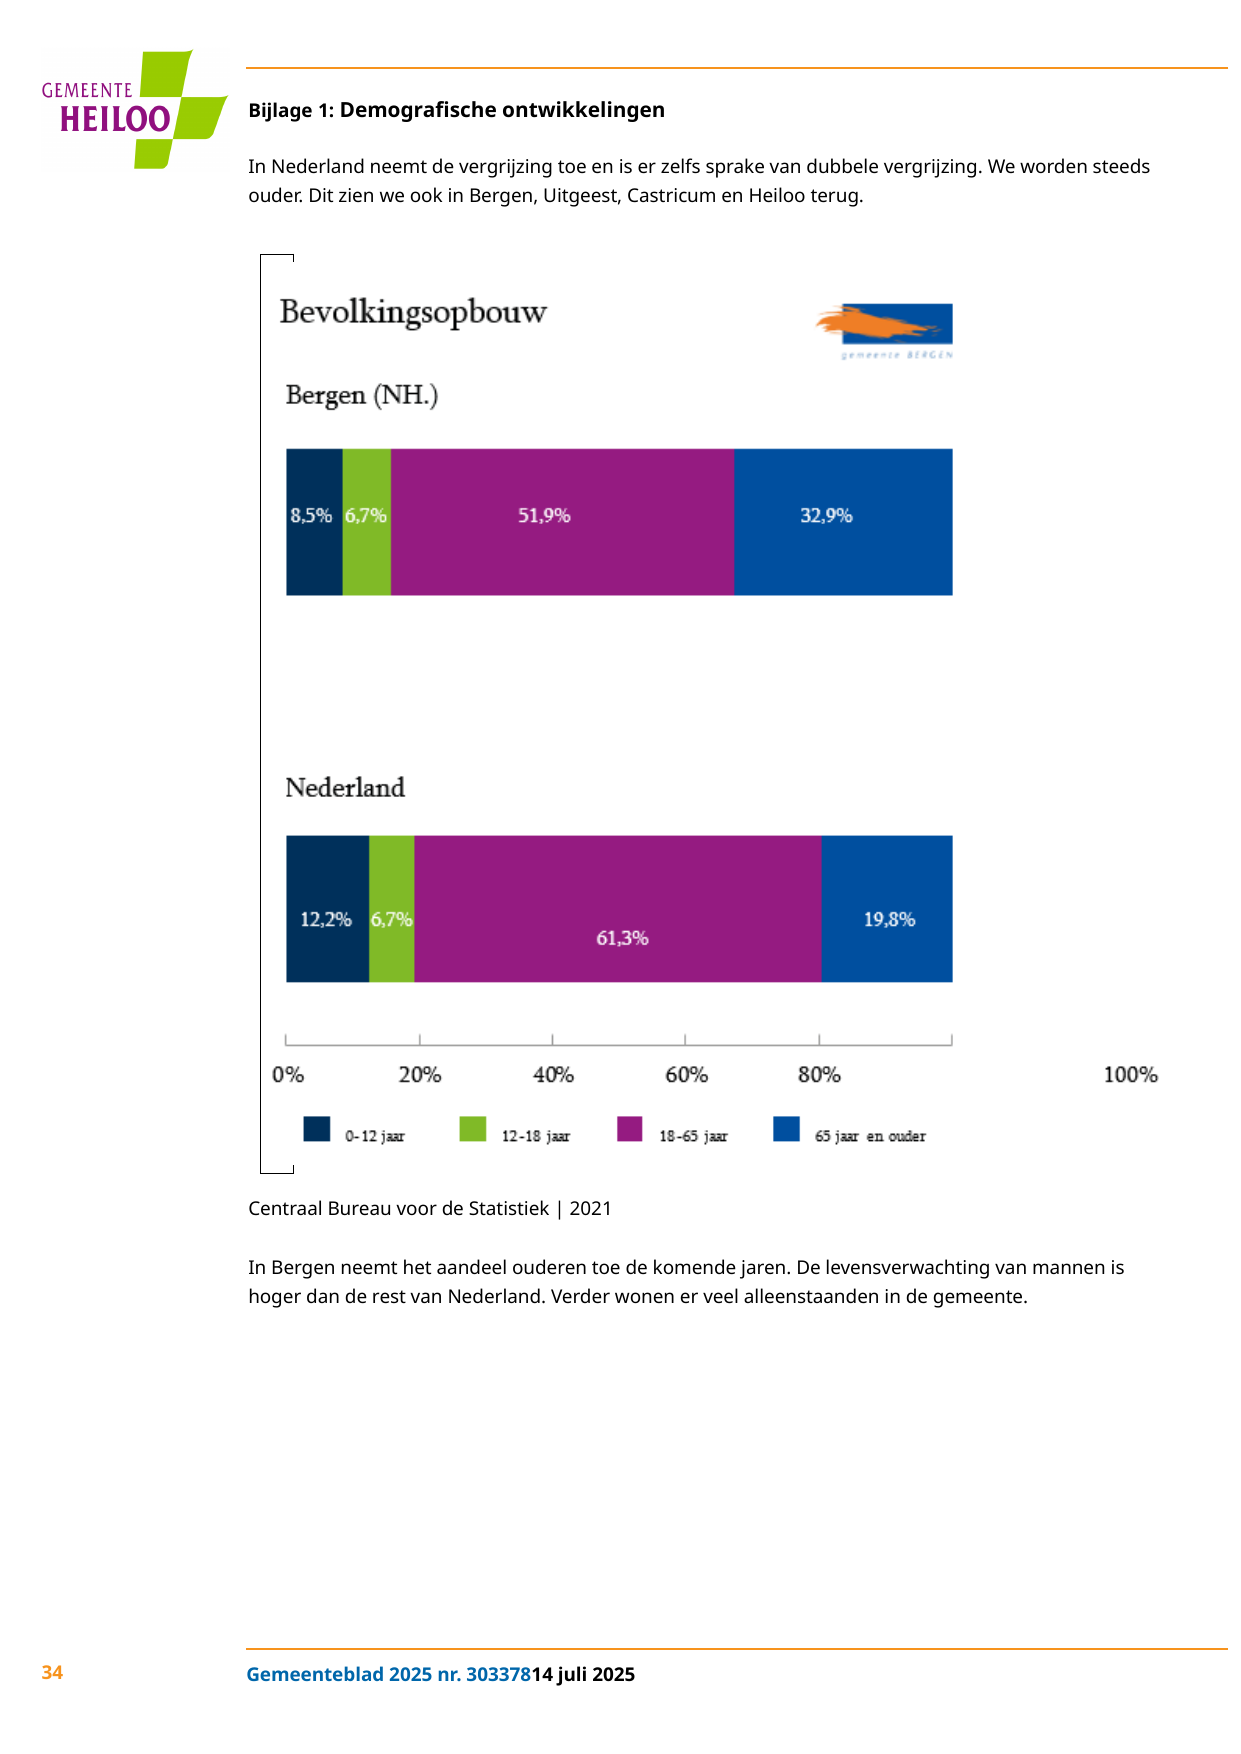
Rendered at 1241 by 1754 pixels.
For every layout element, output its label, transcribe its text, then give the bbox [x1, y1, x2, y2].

text In Bergen neemt het aandeel ouderen toe de komende jaren. De levensverwachting van mannen is hoger dan de rest van Nederland. Verder wonen er veel alleenstaanden in de gemeente. [248, 1254, 1152, 1309]
text Bijlage 1: Demografische ontwikkelingen [248, 95, 1152, 123]
text In Nederland neemt de vergrijzing toe en is er zelfs sprake van dubbele vergrijzing. We worden steeds ouder. Dit zien we ook in Bergen, Uitgeest, Castricum en Heiloo terug. [248, 153, 1152, 208]
picture [268, 262, 1173, 1165]
text Centraal Bureau voor de Statistiek | 2021 [248, 1195, 1152, 1220]
picture [41, 47, 231, 172]
